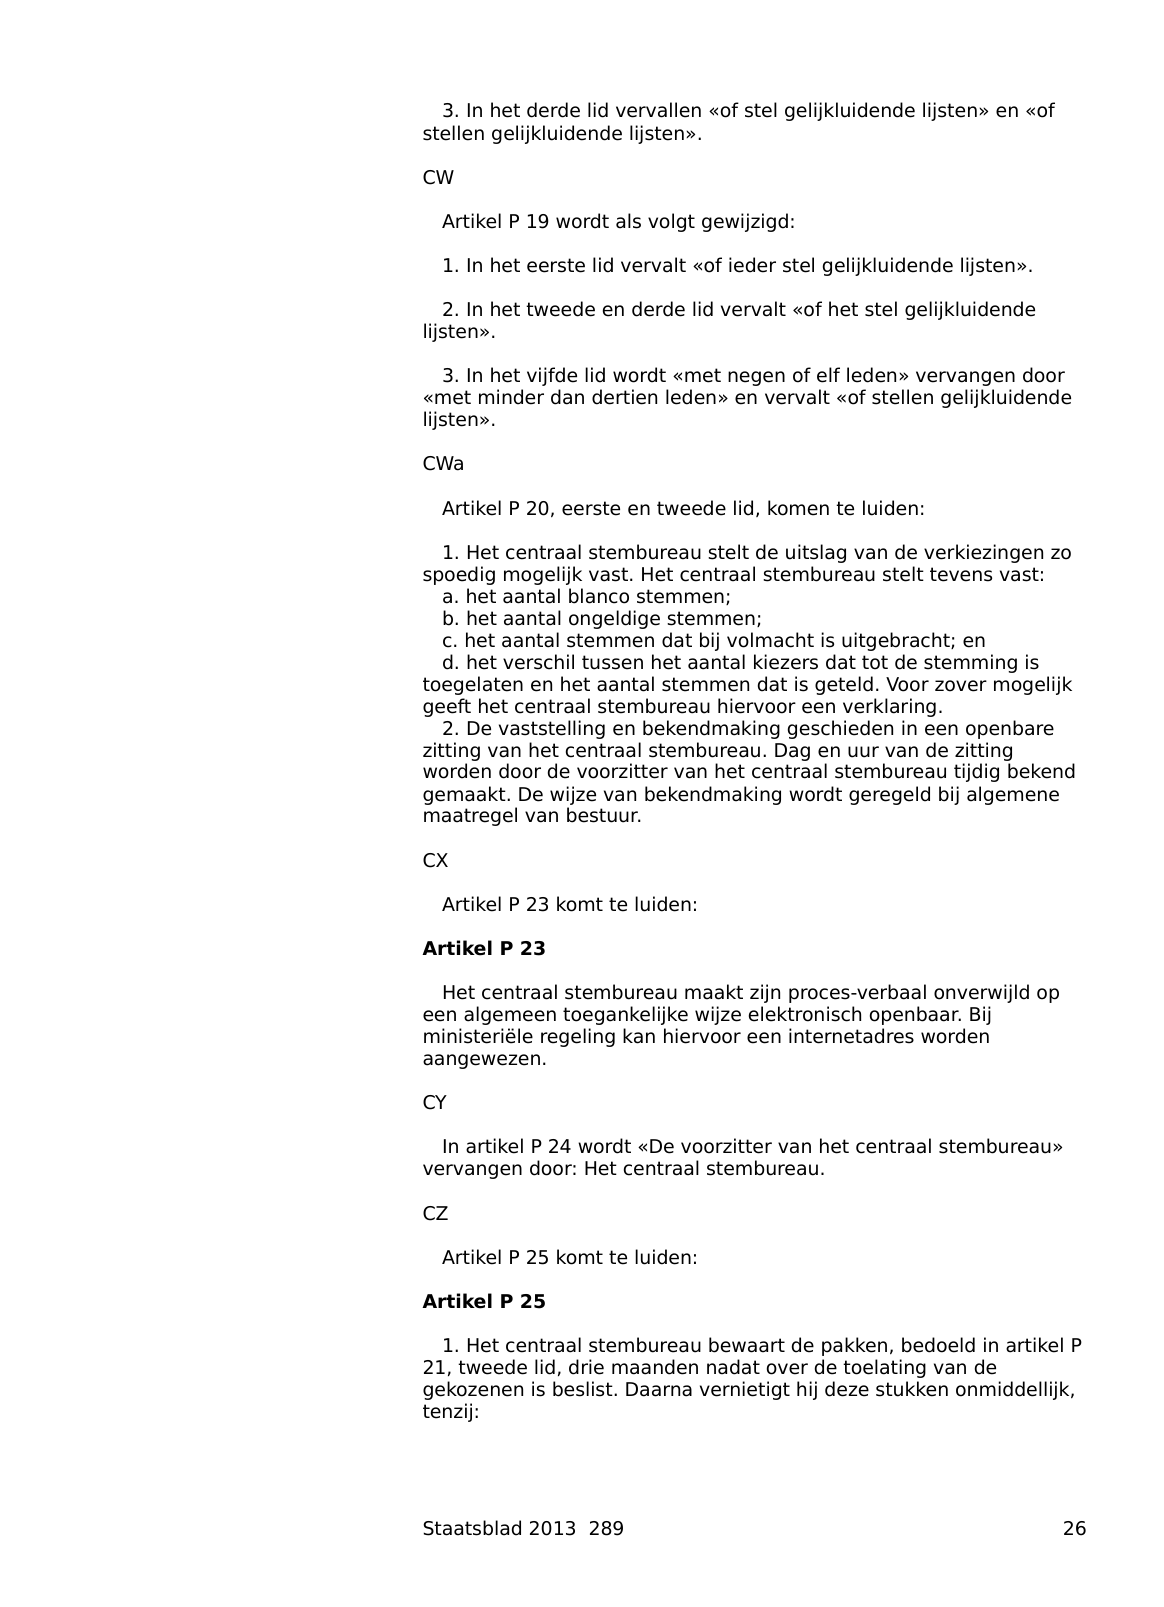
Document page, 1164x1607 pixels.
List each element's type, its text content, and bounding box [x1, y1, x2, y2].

text In artikel P 24 wordt «De voorzitter van het centraal stembureau» vervangen door: Het centraal stembureau. [422, 1136, 1087, 1180]
text b. het aantal ongeldige stemmen; [422, 608, 1087, 629]
text CW [422, 167, 1087, 188]
subtitle Artikel P 23 [422, 938, 1087, 960]
text Artikel P 20, eerste en tweede lid, komen te luiden: [422, 497, 1087, 519]
text 3. In het vijfde lid wordt «met negen of elf leden» vervangen door «met minder dan dertien leden» en vervalt «of stellen gelijkluidende lijsten». [422, 365, 1087, 431]
text CX [422, 849, 1087, 872]
text Artikel P 19 wordt als volgt gewijzigd: [422, 211, 1087, 233]
text CZ [422, 1202, 1087, 1224]
text CY [422, 1092, 1087, 1114]
text c. het aantal stemmen dat bij volmacht is uitgebracht; en [422, 629, 1087, 652]
text 1. Het centraal stembureau bewaart de pakken, bedoeld in artikel P 21, tweede lid, drie maanden nadat over de toelating van de gekozenen is beslist. Daarna vernietigt hij deze stukken onmiddellijk, tenzij: [422, 1335, 1087, 1423]
text CWa [422, 453, 1087, 475]
text 2. De vaststelling en bekendmaking geschieden in een openbare zitting van het centraal stembureau. Dag en uur van de zitting worden door de voorzitter van het centraal stembureau tijdig bekend gemaakt. De wijze van bekendmaking wordt geregeld bij algemene maatregel van bestuur. [422, 717, 1087, 827]
text 3. In het derde lid vervallen «of stel gelijkluidende lijsten» en «of stellen gelijkluidende lijsten». [422, 100, 1087, 144]
text Artikel P 23 komt te luiden: [422, 894, 1087, 916]
text a. het aantal blanco stemmen; [422, 586, 1087, 608]
text 1. Het centraal stembureau stelt de uitslag van de verkiezingen zo spoedig mogelijk vast. Het centraal stembureau stelt tevens vast: [422, 542, 1087, 586]
text Artikel P 25 komt te luiden: [422, 1247, 1087, 1269]
text 2. In het tweede en derde lid vervalt «of het stel gelijkluidende lijsten». [422, 299, 1087, 343]
text 1. In het eerste lid vervalt «of ieder stel gelijkluidende lijsten». [422, 255, 1087, 277]
text Het centraal stembureau maakt zijn proces-verbaal onverwijld op een algemeen toegankelijke wijze elektronisch openbaar. Bij ministeriële regeling kan hiervoor een internetadres worden aangewezen. [422, 982, 1087, 1070]
subtitle Artikel P 25 [422, 1291, 1087, 1313]
text d. het verschil tussen het aantal kiezers dat tot de stemming is toegelaten en het aantal stemmen dat is geteld. Voor zover mogelijk geeft het centraal stembureau hiervoor een verklaring. [422, 652, 1087, 717]
